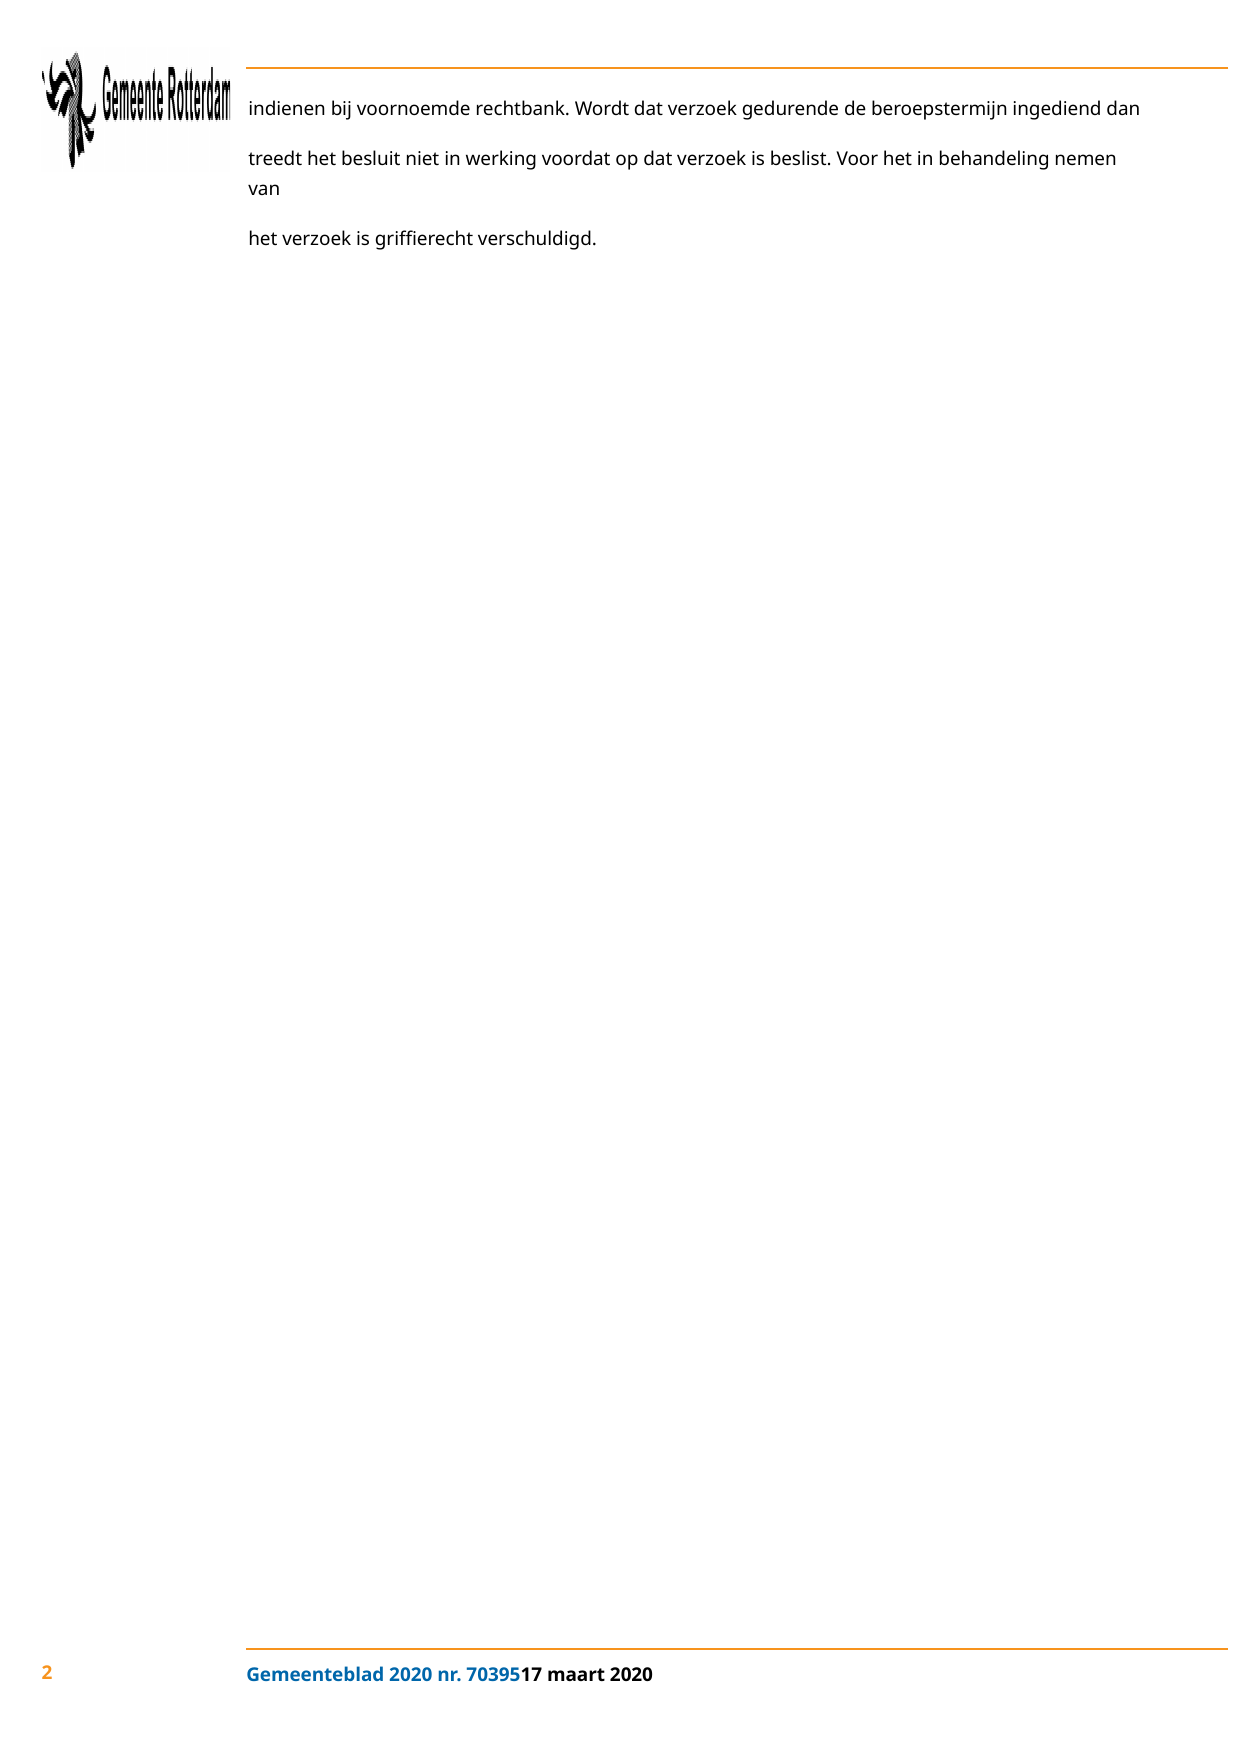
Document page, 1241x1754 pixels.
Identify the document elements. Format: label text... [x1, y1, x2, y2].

text het verzoek is griffierecht verschuldigd. [248, 225, 1152, 251]
text indienen bij voornoemde rechtbank. Wordt dat verzoek gedurende de beroepstermijn ingediend dan [248, 95, 1152, 121]
text treedt het besluit niet in werking voordat op dat verzoek is beslist. Voor het in behandeling nemen van [248, 145, 1152, 201]
picture [41, 47, 231, 172]
